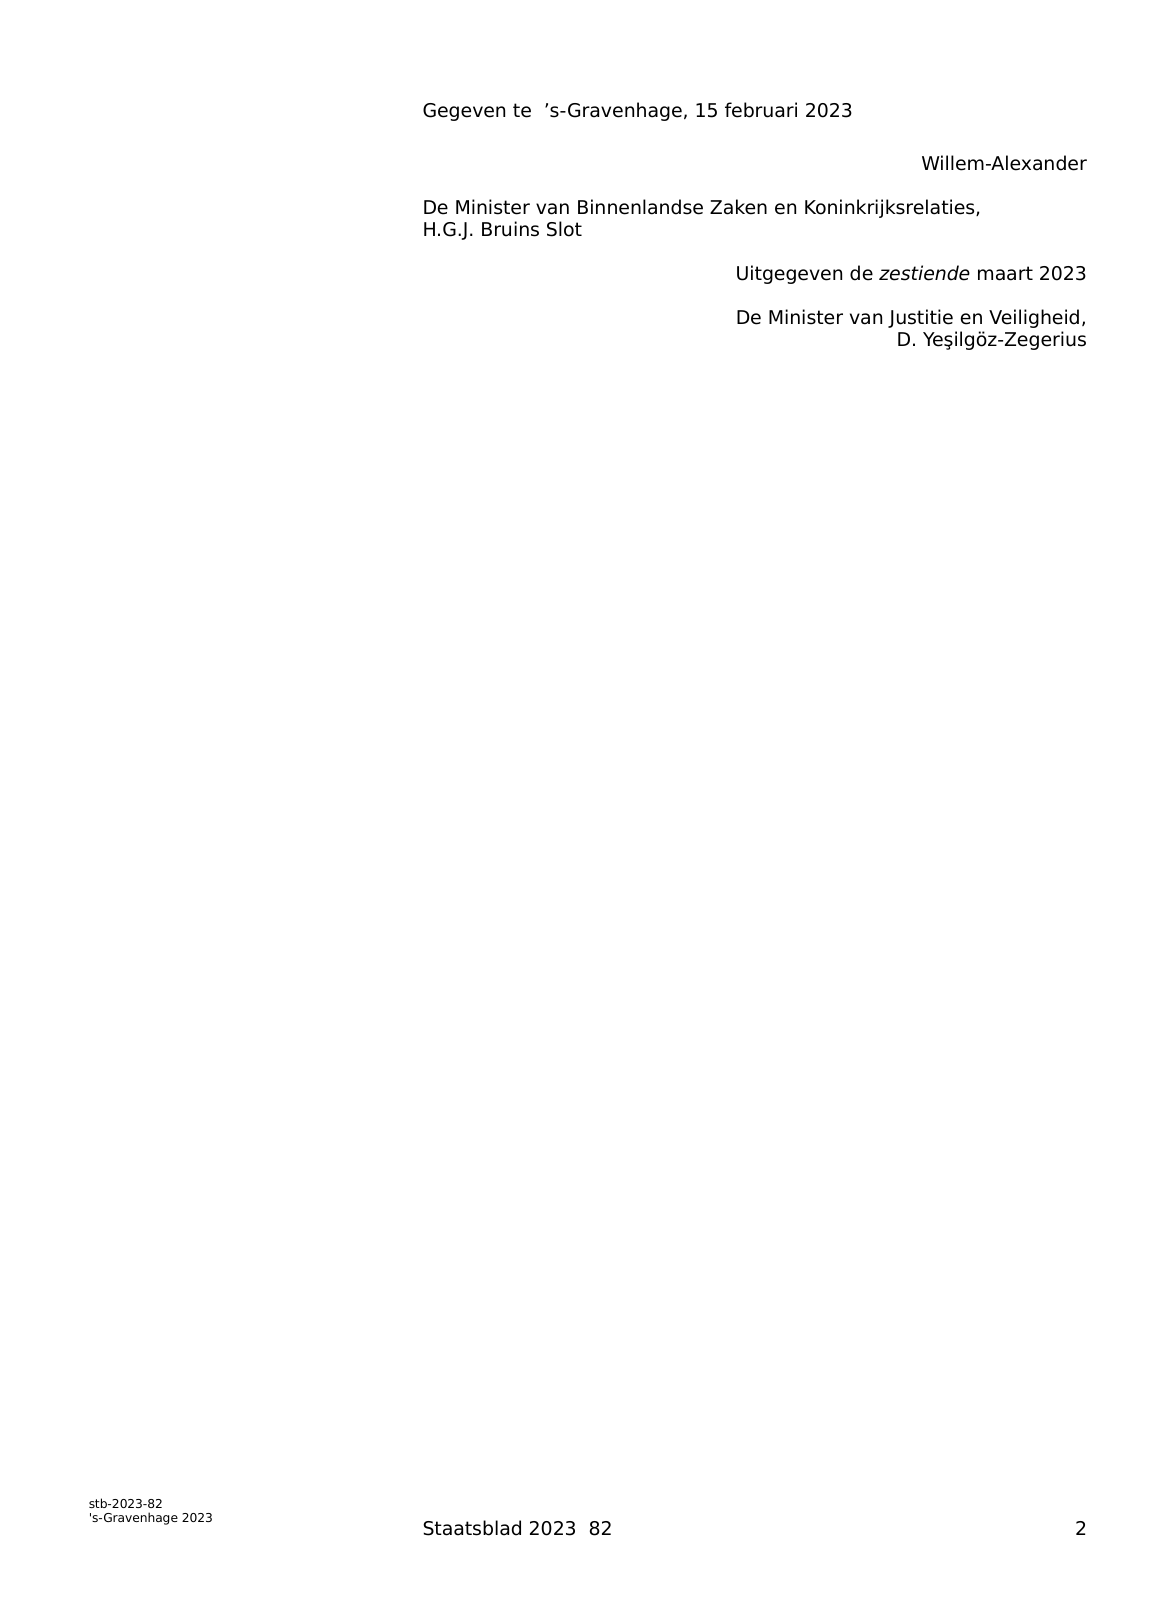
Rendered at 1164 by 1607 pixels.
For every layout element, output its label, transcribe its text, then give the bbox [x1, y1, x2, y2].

text Willem-Alexander [422, 152, 1087, 174]
text De Minister van Binnenlandse Zaken en Koninkrijksrelaties, H.G.J. Bruins Slot [422, 197, 1087, 241]
text Uitgegeven de zestiende maart 2023 [422, 263, 1087, 285]
text Gegeven te ’s-Gravenhage, 15 februari 2023 [422, 100, 1087, 122]
text stb-2023-82 [88, 1497, 323, 1511]
text De Minister van Justitie en Veiligheid, D. Yeşilgöz-Zegerius [422, 307, 1087, 351]
text 's-Gravenhage 2023 [88, 1511, 323, 1525]
